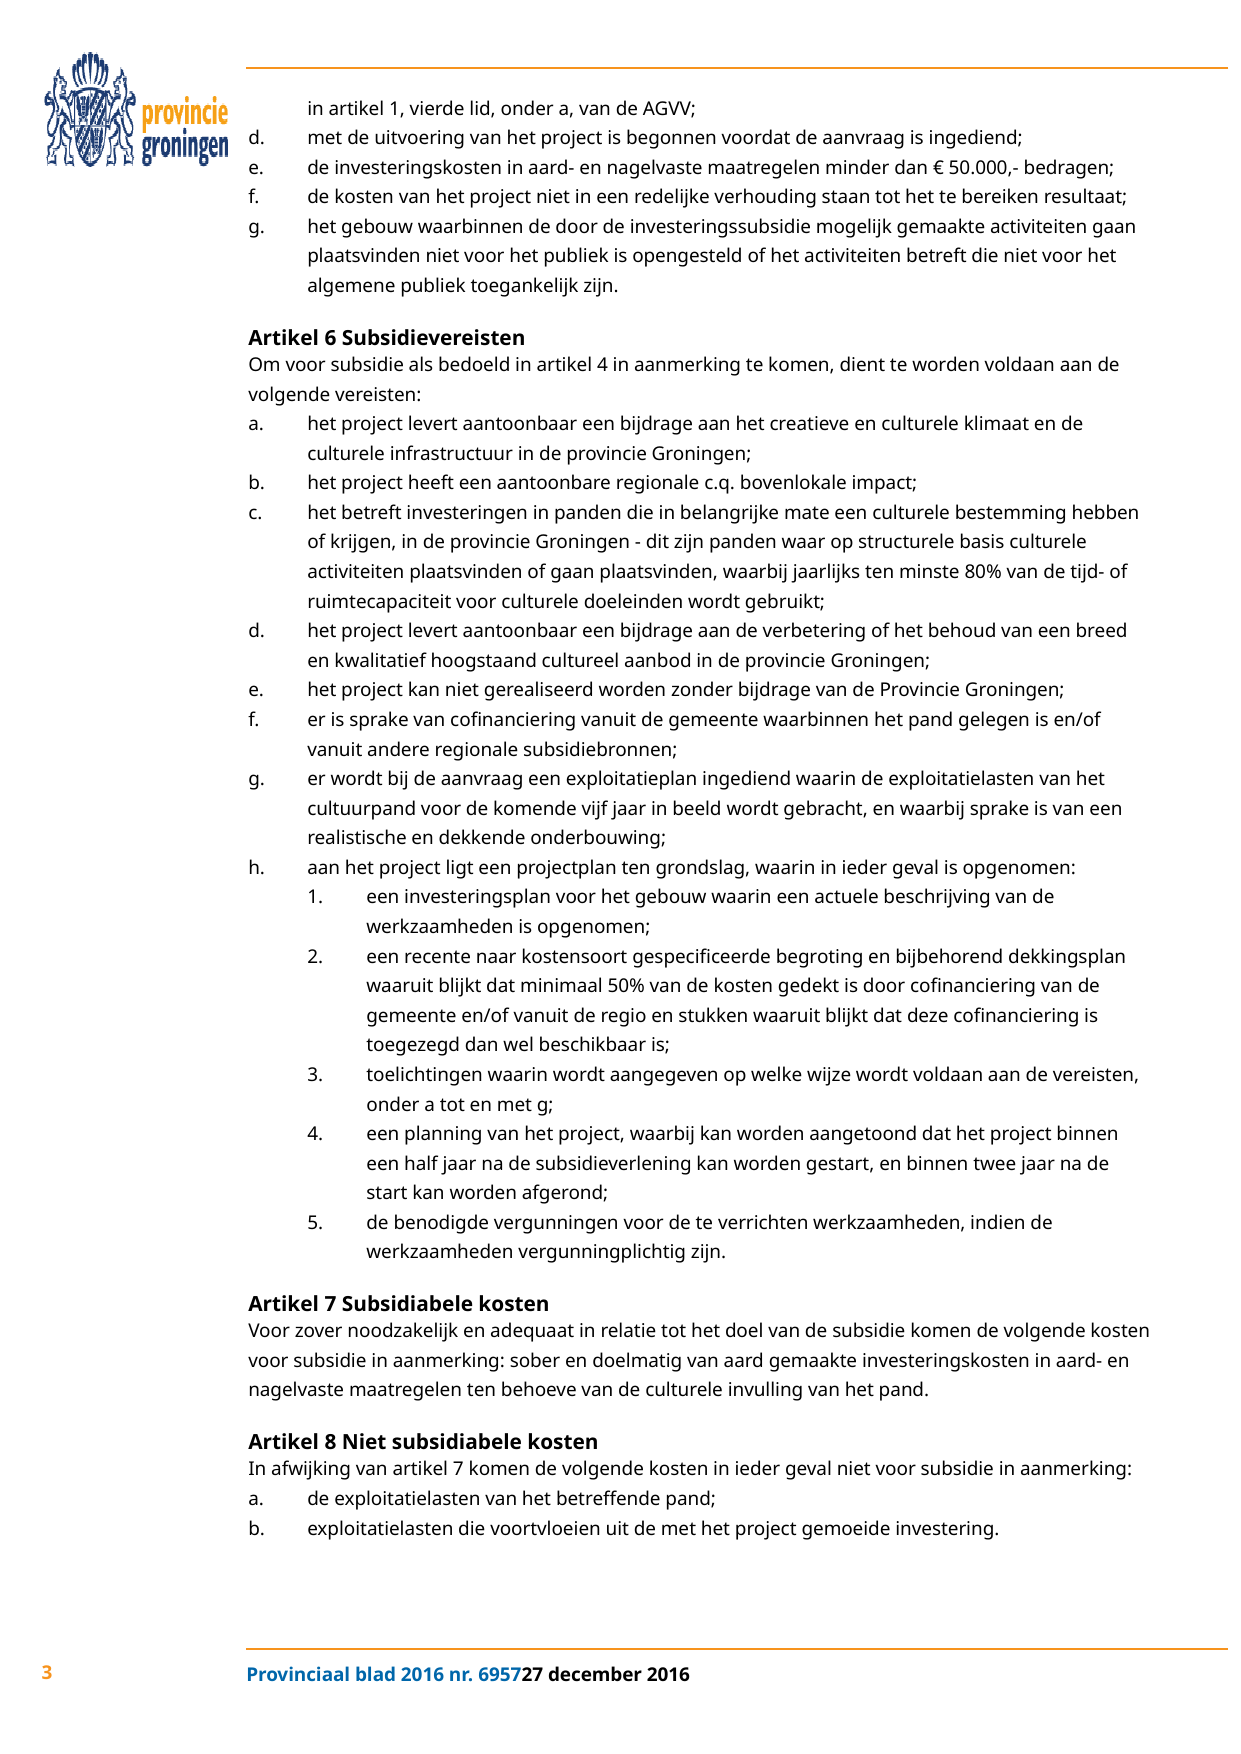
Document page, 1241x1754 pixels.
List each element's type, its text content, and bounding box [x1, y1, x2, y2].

list met de uitvoering van het project is begonnen voordat de aanvraag is ingediend; [248, 124, 1152, 150]
text Om voor subsidie als bedoeld in artikel 4 in aanmerking te komen, dient te worden voldaan aan de volgende vereisten: [248, 351, 1152, 406]
list een planning van het project, waarbij kan worden aangetoond dat het project binnen een half jaar na de subsidieverlening kan worden gestart, en binnen twee jaar na de start kan worden afgerond; [307, 1120, 1152, 1205]
list het betreft investeringen in panden die in belangrijke mate een culturele bestemming hebben of krijgen, in de provincie Groningen - dit zijn panden waar op structurele basis culturele activiteiten plaatsvinden of gaan plaatsvinden, waarbij jaarlijks ten minste 80% van de tijd- of ruimtecapaciteit voor culturele doeleinden wordt gebruikt; [248, 499, 1152, 613]
list er wordt bij de aanvraag een exploitatieplan ingediend waarin de exploitatielasten van het cultuurpand voor de komende vijf jaar in beeld wordt gebracht, en waarbij sprake is van een realistische en dekkende onderbouwing; [248, 765, 1152, 850]
list in artikel 1, vierde lid, onder a, van de AGVV; [248, 95, 1152, 121]
text Artikel 7 Subsidiabele kosten [248, 1289, 1152, 1317]
list de investeringskosten in aard- en nagelvaste maatregelen minder dan € 50.000,- bedragen; [248, 154, 1152, 180]
list exploitatielasten die voortvloeien uit de met het project gemoeide investering. [248, 1515, 1152, 1540]
text Artikel 6 Subsidievereisten [248, 323, 1152, 351]
text Voor zover noodzakelijk en adequaat in relatie tot het doel van de subsidie komen de volgende kosten voor subsidie in aanmerking: sober en doelmatig van aard gemaakte investeringskosten in aard- en nagelvaste maatregelen ten behoeve van de culturele invulling van het pand. [248, 1317, 1152, 1402]
list het gebouw waarbinnen de door de investeringssubsidie mogelijk gemaakte activiteiten gaan plaatsvinden niet voor het publiek is opengesteld of het activiteiten betreft die niet voor het algemene publiek toegankelijk zijn. [248, 213, 1152, 298]
text In afwijking van artikel 7 komen de volgende kosten in ieder geval niet voor subsidie in aanmerking: [248, 1456, 1152, 1481]
list een recente naar kostensoort gespecificeerde begroting en bijbehorend dekkingsplan waaruit blijkt dat minimaal 50% van de kosten gedekt is door cofinanciering van de gemeente en/of vanuit de regio en stukken waaruit blijkt dat deze cofinanciering is toegezegd dan wel beschikbaar is; [307, 943, 1152, 1057]
list de kosten van het project niet in een redelijke verhouding staan tot het te bereiken resultaat; [248, 183, 1152, 209]
list een investeringsplan voor het gebouw waarin een actuele beschrijving van de werkzaamheden is opgenomen; [307, 884, 1152, 939]
picture [41, 47, 231, 172]
list het project levert aantoonbaar een bijdrage aan de verbetering of het behoud van een breed en kwalitatief hoogstaand cultureel aanbod in de provincie Groningen; [248, 617, 1152, 673]
list het project heeft een aantoonbare regionale c.q. bovenlokale impact; [248, 469, 1152, 495]
list het project kan niet gerealiseerd worden zonder bijdrage van de Provincie Groningen; [248, 677, 1152, 702]
text Artikel 8 Niet subsidiabele kosten [248, 1427, 1152, 1456]
list de benodigde vergunningen voor de te verrichten werkzaamheden, indien de werkzaamheden vergunningplichtig zijn. [307, 1209, 1152, 1264]
list toelichtingen waarin wordt aangegeven op welke wijze wordt voldaan aan de vereisten, onder a tot en met g; [307, 1061, 1152, 1116]
list de exploitatielasten van het betreffende pand; [248, 1485, 1152, 1511]
list het project levert aantoonbaar een bijdrage aan het creatieve en culturele klimaat en de culturele infrastructuur in de provincie Groningen; [248, 410, 1152, 466]
list er is sprake van cofinanciering vanuit de gemeente waarbinnen het pand gelegen is en/of vanuit andere regionale subsidiebronnen; [248, 706, 1152, 761]
list aan het project ligt een projectplan ten grondslag, waarin in ieder geval is opgenomen: [248, 854, 1152, 880]
